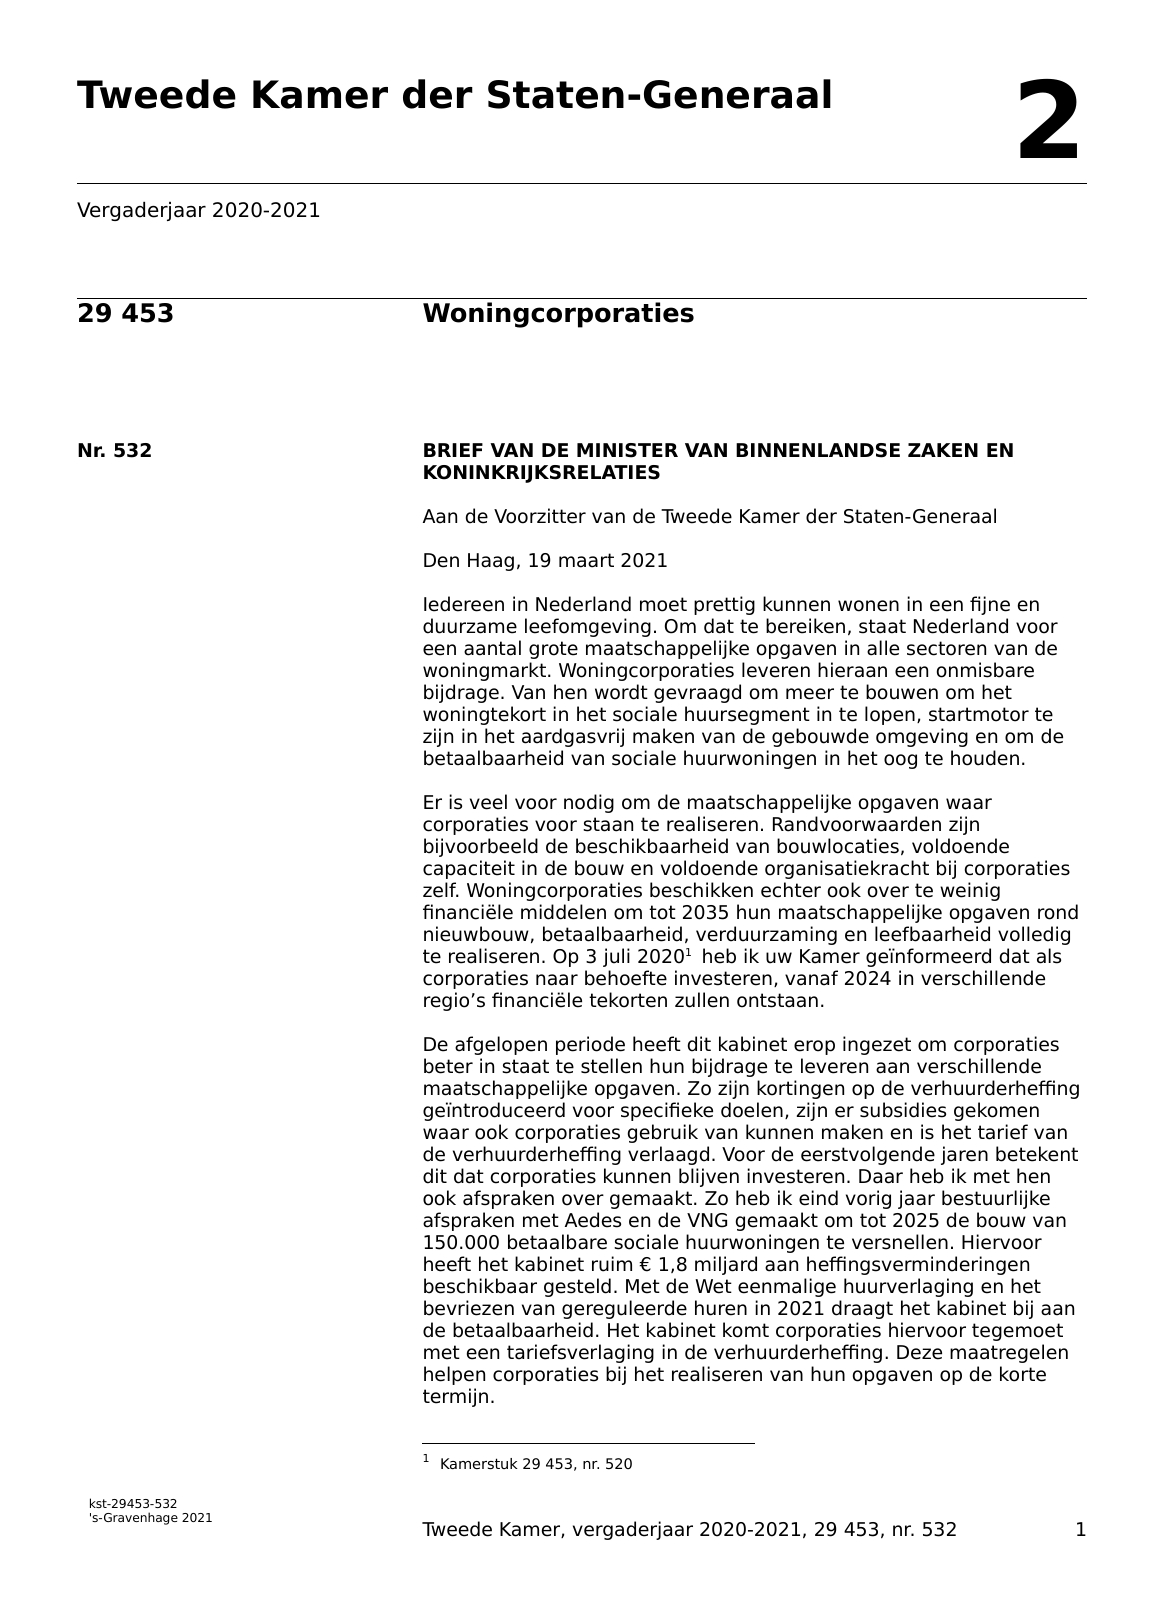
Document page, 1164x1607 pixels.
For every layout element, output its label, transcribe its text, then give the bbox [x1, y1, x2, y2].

subtitle Nr. 532 BRIEF VAN DE MINISTER VAN BINNENLANDSE ZAKEN EN KONINKRIJKSRELATIES [77, 440, 1087, 484]
text kst-29453-532 [88, 1497, 323, 1511]
text Er is veel voor nodig om de maatschappelijke opgaven waar corporaties voor staan te realiseren. Randvoorwaarden zijn bijvoorbeeld de beschikbaarheid van bouwlocaties, voldoende capaciteit in de bouw en voldoende organisatiekracht bij corporaties zelf. Woningcorporaties beschikken echter ook over te weinig financiële middelen om tot 2035 hun maatschappelijke opgaven rond nieuwbouw, betaalbaarheid, verduurzaming en leefbaarheid volledig te realiseren. Op 3 juli 2020 heb ik uw Kamer geïnformeerd dat als corporaties naar behoefte investeren, vanaf 2024 in verschillende regio’s financiële tekorten zullen ontstaan. [422, 792, 1087, 1012]
text Den Haag, 19 maart 2021 [422, 550, 1087, 572]
table_cell Vergaderjaar 2020-2021 [77, 184, 1087, 298]
text De afgelopen periode heeft dit kabinet erop ingezet om corporaties beter in staat te stellen hun bijdrage te leveren aan verschillende maatschappelijke opgaven. Zo zijn kortingen op de verhuurderheffing geïntroduceerd voor specifieke doelen, zijn er subsidies gekomen waar ook corporaties gebruik van kunnen maken en is het tarief van de verhuurderheffing verlaagd. Voor de eerstvolgende jaren betekent dit dat corporaties kunnen blijven investeren. Daar heb ik met hen ook afspraken over gemaakt. Zo heb ik eind vorig jaar bestuurlijke afspraken met Aedes en de VNG gemaakt om tot 2025 de bouw van 150.000 betaalbare sociale huurwoningen te versnellen. Hiervoor heeft het kabinet ruim € 1,8 miljard aan heffingsverminderingen beschikbaar gesteld. Met de Wet eenmalige huurverlaging en het bevriezen van gereguleerde huren in 2021 draagt het kabinet bij aan de betaalbaarheid. Het kabinet komt corporaties hiervoor tegemoet met een tariefsverlaging in de verhuurderheffing. Deze maatregelen helpen corporaties bij het realiseren van hun opgaven op de korte termijn. [422, 1034, 1087, 1408]
text Aan de Voorzitter van de Tweede Kamer der Staten-Generaal [422, 506, 1087, 528]
table_header Tweede Kamer der Staten-Generaal [77, 59, 886, 183]
subtitle 29 453 Woningcorporaties [77, 299, 1087, 329]
text Iedereen in Nederland moet prettig kunnen wonen in een fijne en duurzame leefomgeving. Om dat te bereiken, staat Nederland voor een aantal grote maatschappelijke opgaven in alle sectoren van de woningmarkt. Woningcorporaties leveren hieraan een onmisbare bijdrage. Van hen wordt gevraagd om meer te bouwen om het woningtekort in het sociale huursegment in te lopen, startmotor te zijn in het aardgasvrij maken van de gebouwde omgeving en om de betaalbaarheid van sociale huurwoningen in het oog te houden. [422, 594, 1087, 770]
text 's-Gravenhage 2021 [88, 1511, 323, 1525]
table_header 2 [886, 59, 1087, 183]
text Kamerstuk 29 453, nr. 520 [422, 1452, 1087, 1474]
